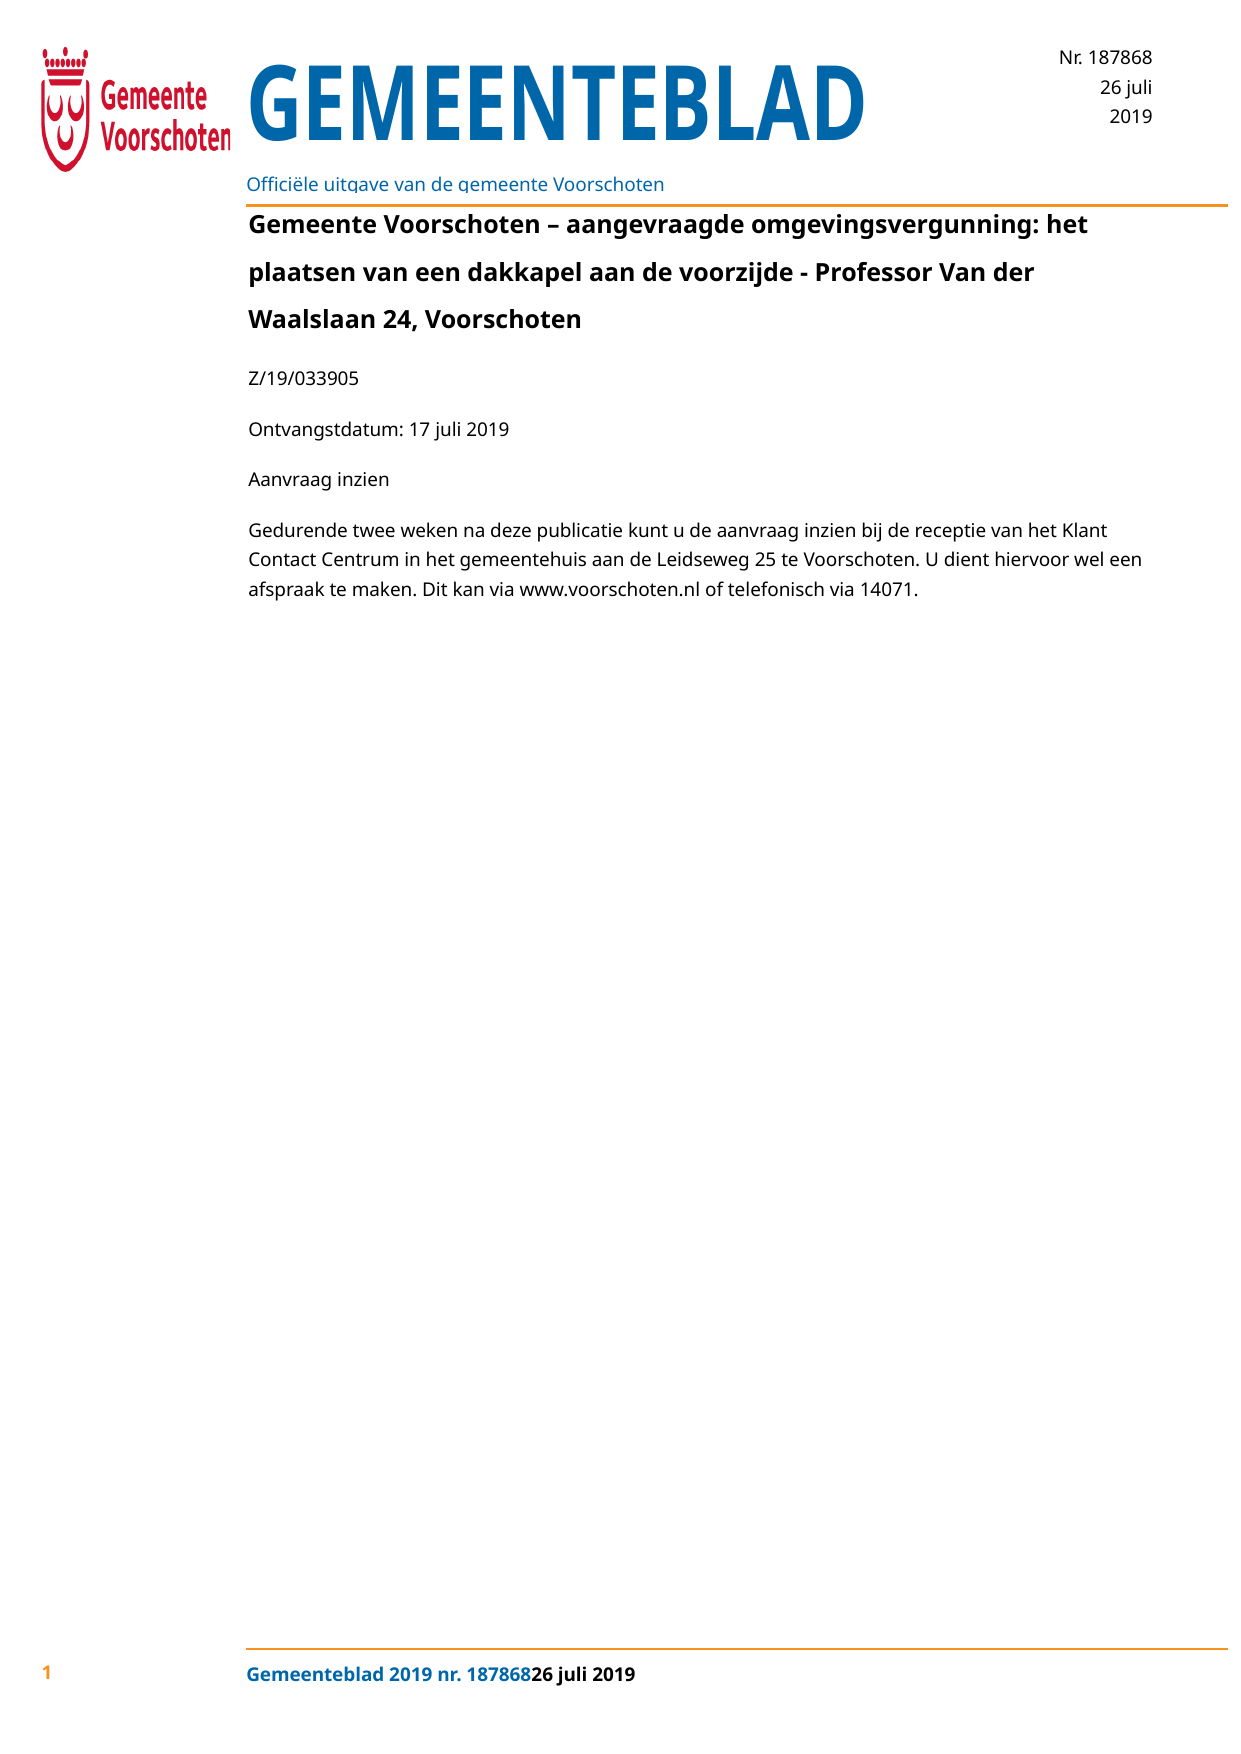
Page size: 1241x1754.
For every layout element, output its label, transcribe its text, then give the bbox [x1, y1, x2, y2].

picture [41, 47, 231, 172]
text Gedurende twee weken na deze publicatie kunt u de aanvraag inzien bij de receptie van het Klant Contact Centrum in het gemeentehuis aan de Leidseweg 25 te Voorschoten. U dient hiervoor wel een afspraak te maken. Dit kan via www.voorschoten.nl of telefonisch via 14071. [248, 517, 1152, 602]
text Z/19/033905 [248, 366, 1152, 391]
text Ontvangstdatum: 17 juli 2019 [248, 416, 1152, 442]
text Aanvraag inzien [248, 466, 1152, 492]
text Gemeente Voorschoten – aangevraagde omgevingsvergunning: het plaatsen van een dakkapel aan de voorzijde - Professor Van der Waalslaan 24, Voorschoten [248, 207, 1152, 336]
